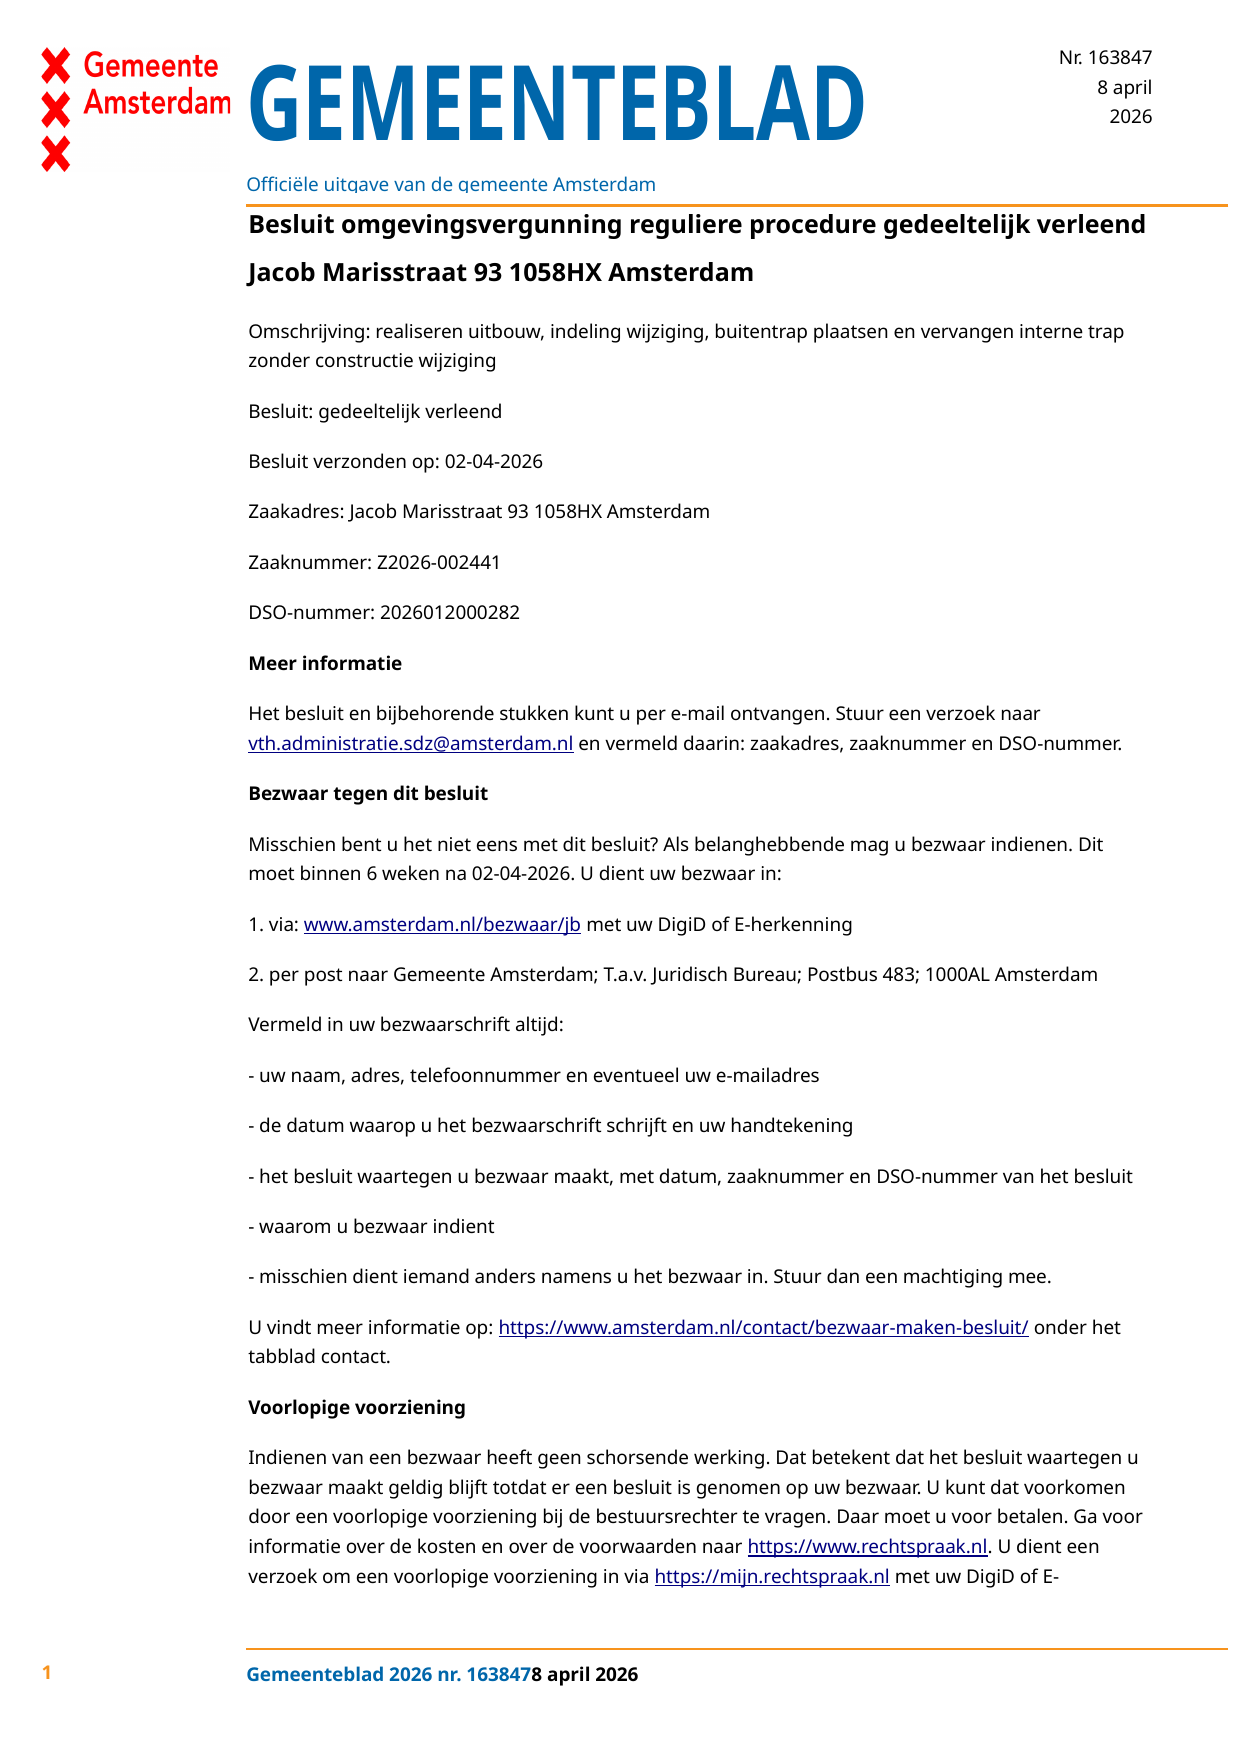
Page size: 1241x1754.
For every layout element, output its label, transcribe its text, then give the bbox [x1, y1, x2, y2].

text Besluit verzonden op: 02-04-2026 [248, 448, 1152, 474]
text - de datum waarop u het bezwaarschrift schrijft en uw handtekening [248, 1112, 1152, 1138]
text 1. via: www.amsterdam.nl/bezwaar/jb met uw DigiD of E-herkenning [248, 911, 1152, 937]
picture [41, 47, 231, 172]
text - uw naam, adres, telefoonnummer en eventueel uw e-mailadres [248, 1062, 1152, 1088]
text Besluit omgevingsvergunning reguliere procedure gedeeltelijk verleend Jacob Marisstraat 93 1058HX Amsterdam [248, 207, 1152, 288]
text - waarom u bezwaar indient [248, 1213, 1152, 1239]
text Besluit: gedeeltelijk verleend [248, 398, 1152, 424]
text Zaakadres: Jacob Marisstraat 93 1058HX Amsterdam [248, 499, 1152, 524]
text Voorlopige voorziening [248, 1394, 1152, 1420]
text Misschien bent u het niet eens met dit besluit? Als belanghebbende mag u bezwaar indienen. Dit moet binnen 6 weken na 02-04-2026. U dient uw bezwaar in: [248, 831, 1152, 886]
text 2. per post naar Gemeente Amsterdam; T.a.v. Juridisch Bureau; Postbus 483; 1000AL Amsterdam [248, 961, 1152, 987]
text Omschrijving: realiseren uitbouw, indeling wijziging, buitentrap plaatsen en vervangen interne trap zonder constructie wijziging [248, 318, 1152, 373]
text - misschien dient iemand anders namens u het bezwaar in. Stuur dan een machtiging mee. [248, 1264, 1152, 1289]
text - het besluit waartegen u bezwaar maakt, met datum, zaaknummer en DSO-nummer van het besluit [248, 1163, 1152, 1189]
text Bezwaar tegen dit besluit [248, 780, 1152, 806]
text Zaaknummer: Z2026-002441 [248, 549, 1152, 575]
text Meer informatie [248, 650, 1152, 676]
text Het besluit en bijbehorende stukken kunt u per e-mail ontvangen. Stuur een verzoek naar vth.administratie.sdz@amsterdam.nl en vermeld daarin: zaakadres, zaaknummer en DSO-nummer. [248, 700, 1152, 756]
text Indienen van een bezwaar heeft geen schorsende werking. Dat betekent dat het besluit waartegen u bezwaar maakt geldig blijft totdat er een besluit is genomen op uw bezwaar. U kunt dat voorkomen door een voorlopige voorziening bij de bestuursrechter te vragen. Daar moet u voor betalen. Ga voor informatie over de kosten en over de voorwaarden naar https://www.rechtspraak.nl. U dient een verzoek om een voorlopige voorziening in via https://mijn.rechtspraak.nl met uw DigiD of E- [248, 1444, 1152, 1589]
text U vindt meer informatie op: https://www.amsterdam.nl/contact/bezwaar-maken-besluit/ onder het tabblad contact. [248, 1314, 1152, 1369]
text DSO-nummer: 2026012000282 [248, 599, 1152, 625]
text Vermeld in uw bezwaarschrift altijd: [248, 1012, 1152, 1037]
